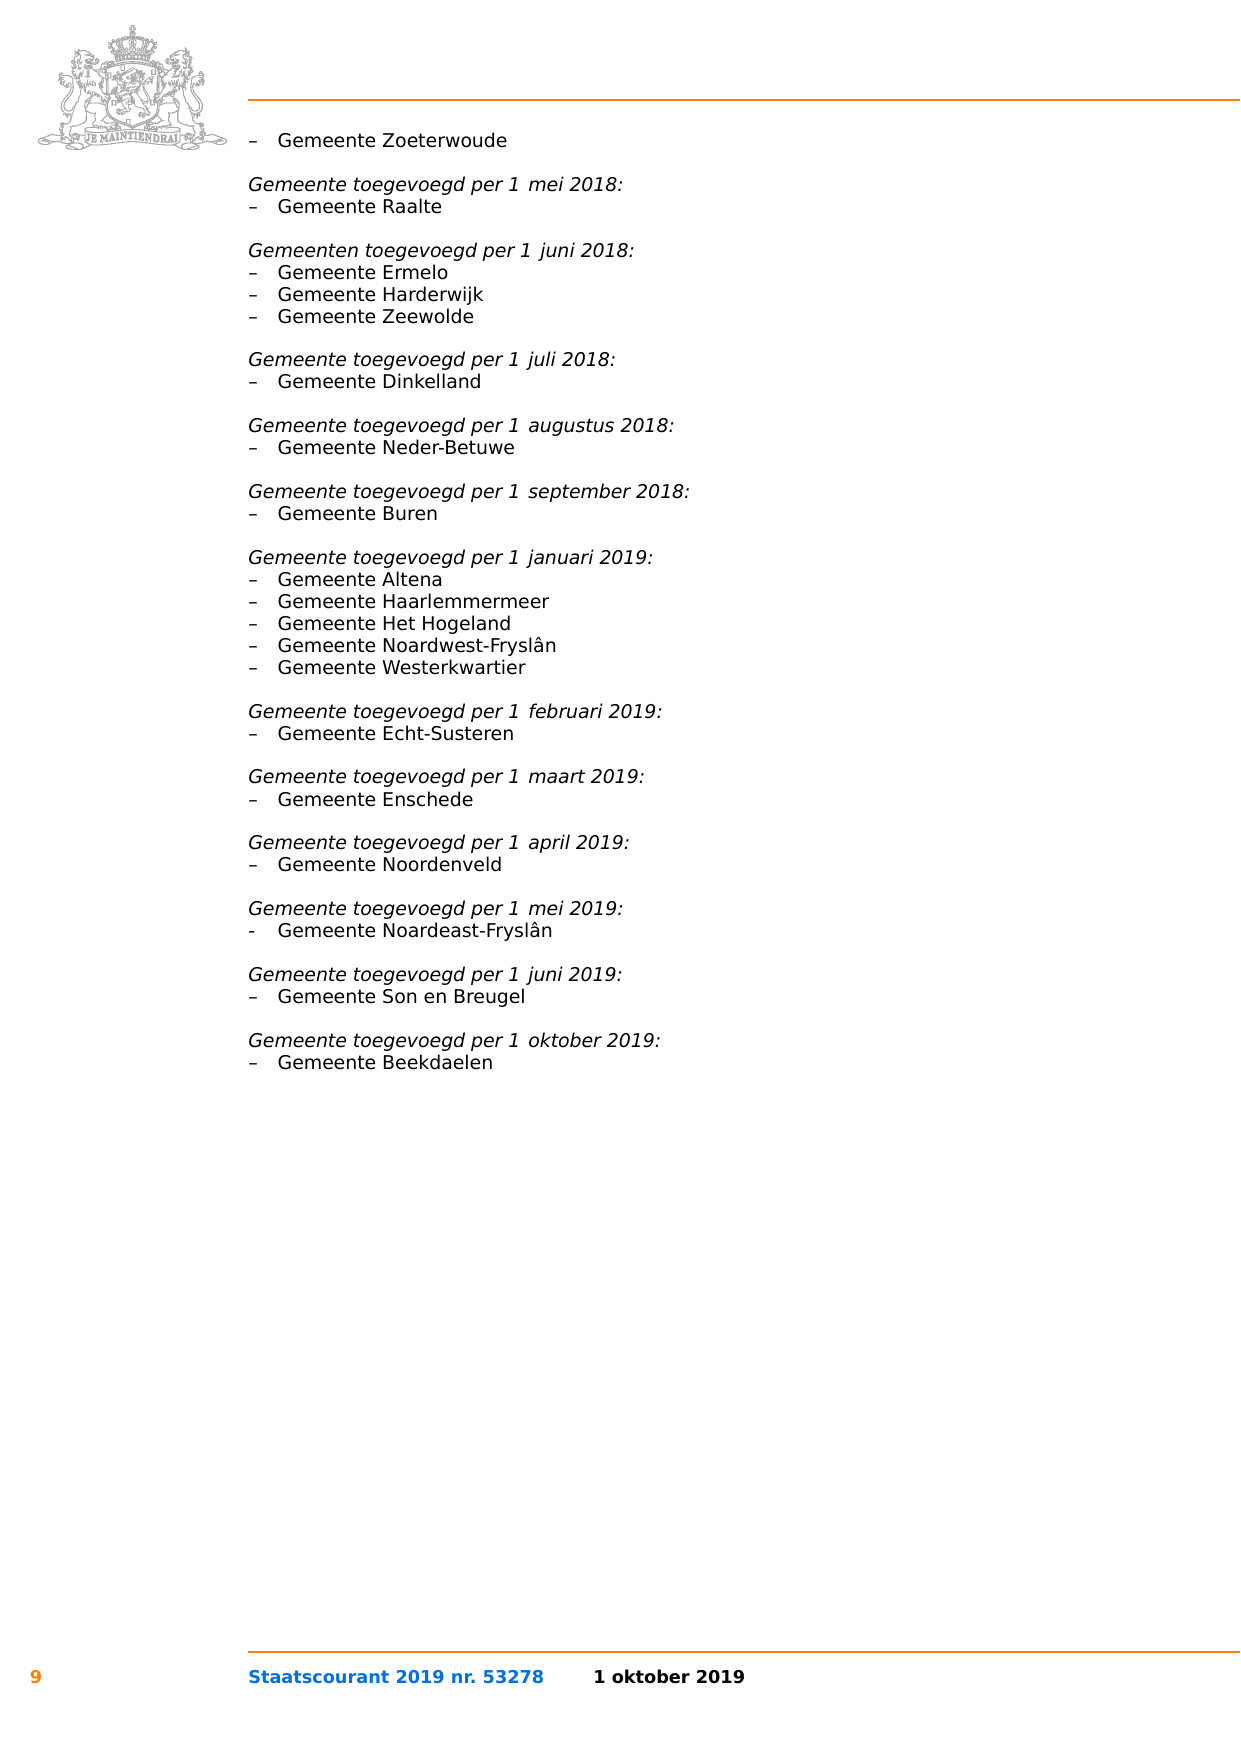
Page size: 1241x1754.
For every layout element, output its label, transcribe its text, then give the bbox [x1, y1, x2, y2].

text – Gemeente Westerkwartier [248, 657, 1163, 679]
text – Gemeente Haarlemmermeer [248, 591, 1163, 613]
text – Gemeente Noardwest-Fryslân [248, 635, 1163, 657]
text – Gemeente Beekdaelen [248, 1052, 1163, 1074]
text – Gemeente Echt-Susteren [248, 723, 1163, 744]
subtitle Gemeente toegevoegd per 1 juni 2019: [248, 964, 1163, 986]
text – Gemeente Raalte [248, 196, 1163, 218]
subtitle Gemeente toegevoegd per 1 februari 2019: [248, 701, 1163, 723]
subtitle Gemeenten toegevoegd per 1 juni 2018: [248, 239, 1163, 262]
subtitle Gemeente toegevoegd per 1 april 2019: [248, 832, 1163, 854]
text – Gemeente Harderwijk [248, 283, 1163, 306]
text – Gemeente Altena [248, 569, 1163, 591]
subtitle Gemeente toegevoegd per 1 oktober 2019: [248, 1030, 1163, 1052]
text - Gemeente Noardeast-Fryslân [248, 920, 1163, 942]
subtitle Gemeente toegevoegd per 1 maart 2019: [248, 766, 1163, 788]
text – Gemeente Noordenveld [248, 854, 1163, 876]
text – Gemeente Dinkelland [248, 371, 1163, 393]
picture [38, 25, 227, 150]
text – Gemeente Enschede [248, 788, 1163, 810]
subtitle Gemeente toegevoegd per 1 juli 2018: [248, 349, 1163, 371]
subtitle Gemeente toegevoegd per 1 mei 2019: [248, 898, 1163, 920]
text – Gemeente Son en Breugel [248, 986, 1163, 1008]
subtitle Gemeente toegevoegd per 1 mei 2018: [248, 174, 1163, 196]
subtitle Gemeente toegevoegd per 1 september 2018: [248, 481, 1163, 503]
text – Gemeente Het Hogeland [248, 613, 1163, 635]
subtitle Gemeente toegevoegd per 1 augustus 2018: [248, 415, 1163, 437]
text – Gemeente Buren [248, 503, 1163, 525]
text – Gemeente Neder-Betuwe [248, 437, 1163, 459]
text – Gemeente Zoeterwoude [248, 130, 1163, 152]
text – Gemeente Ermelo [248, 262, 1163, 283]
subtitle Gemeente toegevoegd per 1 januari 2019: [248, 547, 1163, 569]
text – Gemeente Zeewolde [248, 306, 1163, 327]
